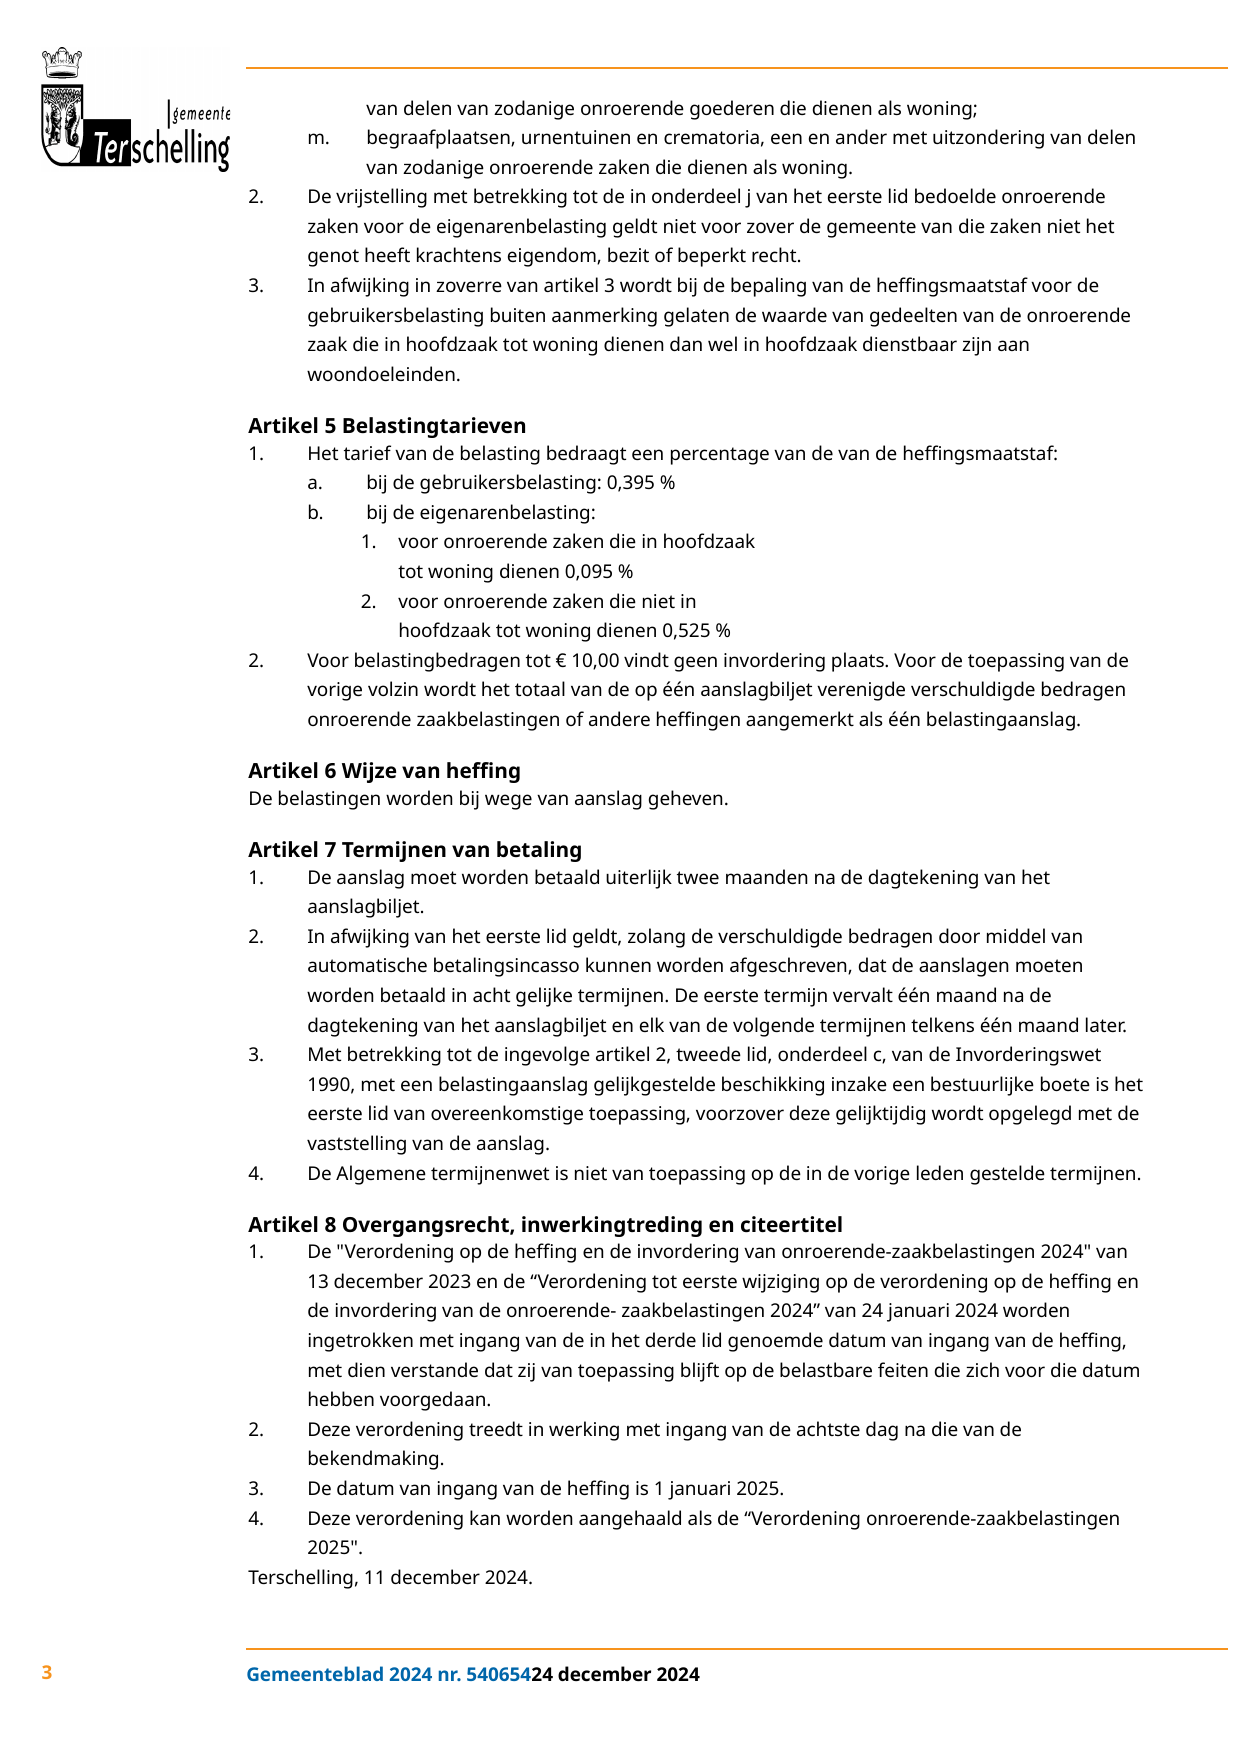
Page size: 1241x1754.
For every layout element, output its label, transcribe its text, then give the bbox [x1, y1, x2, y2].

text De belastingen worden bij wege van aanslag geheven. [248, 785, 1152, 811]
list van delen van zodanige onroerende goederen die dienen als woning; [307, 95, 1152, 121]
list tot woning dienen 0,095 % [361, 558, 1152, 584]
list Voor belastingbedragen tot € 10,00 vindt geen invordering plaats. Voor de toepassing van de vorige volzin wordt het totaal van de op één aanslagbiljet verenigde verschuldigde bedragen onroerende zaakbelastingen of andere heffingen aangemerkt als één belastingaanslag. [248, 647, 1152, 732]
list voor onroerende zaken die niet in [361, 588, 1152, 613]
text Artikel 5 Belastingtarieven [248, 411, 1152, 440]
list Deze verordening kan worden aangehaald als de “Verordening onroerende-zaakbelastingen 2025". [248, 1505, 1152, 1560]
list bij de eigenarenbelasting: [307, 499, 1152, 525]
text Artikel 8 Overgangsrecht, inwerkingtreding en citeertitel [248, 1210, 1152, 1238]
list Het tarief van de belasting bedraagt een percentage van de van de heffingsmaatstaf: [248, 440, 1152, 466]
list begraafplaatsen, urnentuinen en crematoria, een en ander met uitzondering van delen van zodanige onroerende zaken die dienen als woning. [307, 124, 1152, 180]
list In afwijking in zoverre van artikel 3 wordt bij de bepaling van de heffingsmaatstaf voor de gebruikersbelasting buiten aanmerking gelaten de waarde van gedeelten van de onroerende zaak die in hoofdzaak tot woning dienen dan wel in hoofdzaak dienstbaar zijn aan woondoeleinden. [248, 272, 1152, 387]
list De datum van ingang van de heffing is 1 januari 2025. [248, 1475, 1152, 1501]
list De vrijstelling met betrekking tot de in onderdeel j van het eerste lid bedoelde onroerende zaken voor de eigenarenbelasting geldt niet voor zover de gemeente van die zaken niet het genot heeft krachtens eigendom, bezit of beperkt recht. [248, 183, 1152, 268]
list In afwijking van het eerste lid geldt, zolang de verschuldigde bedragen door middel van automatische betalingsincasso kunnen worden afgeschreven, dat de aanslagen moeten worden betaald in acht gelijke termijnen. De eerste termijn vervalt één maand na de dagtekening van het aanslagbiljet en elk van de volgende termijnen telkens één maand later. [248, 923, 1152, 1037]
text Terschelling, 11 december 2024. [248, 1564, 1152, 1590]
text Artikel 6 Wijze van heffing [248, 757, 1152, 785]
picture [41, 47, 231, 172]
list De Algemene termijnenwet is niet van toepassing op de in de vorige leden gestelde termijnen. [248, 1160, 1152, 1185]
list De aanslag moet worden betaald uiterlijk twee maanden na de dagtekening van het aanslagbiljet. [248, 864, 1152, 919]
list Met betrekking tot de ingevolge artikel 2, tweede lid, onderdeel c, van de Invorderingswet 1990, met een belastingaanslag gelijkgestelde beschikking inzake een bestuurlijke boete is het eerste lid van overeenkomstige toepassing, voorzover deze gelijktijdig wordt opgelegd met de vaststelling van de aanslag. [248, 1041, 1152, 1156]
list bij de gebruikersbelasting: 0,395 % [307, 469, 1152, 495]
list Deze verordening treedt in werking met ingang van de achtste dag na die van de bekendmaking. [248, 1416, 1152, 1471]
list voor onroerende zaken die in hoofdzaak [361, 529, 1152, 554]
text Artikel 7 Termijnen van betaling [248, 835, 1152, 864]
list De "Verordening op de heffing en de invordering van onroerende-zaakbelastingen 2024" van 13 december 2023 en de “Verordening tot eerste wijziging op de verordening op de heffing en de invordering van de onroerende- zaakbelastingen 2024” van 24 januari 2024 worden ingetrokken met ingang van de in het derde lid genoemde datum van ingang van de heffing, met dien verstande dat zij van toepassing blijft op de belastbare feiten die zich voor die datum hebben voorgedaan. [248, 1238, 1152, 1412]
list hoofdzaak tot woning dienen 0,525 % [361, 617, 1152, 643]
